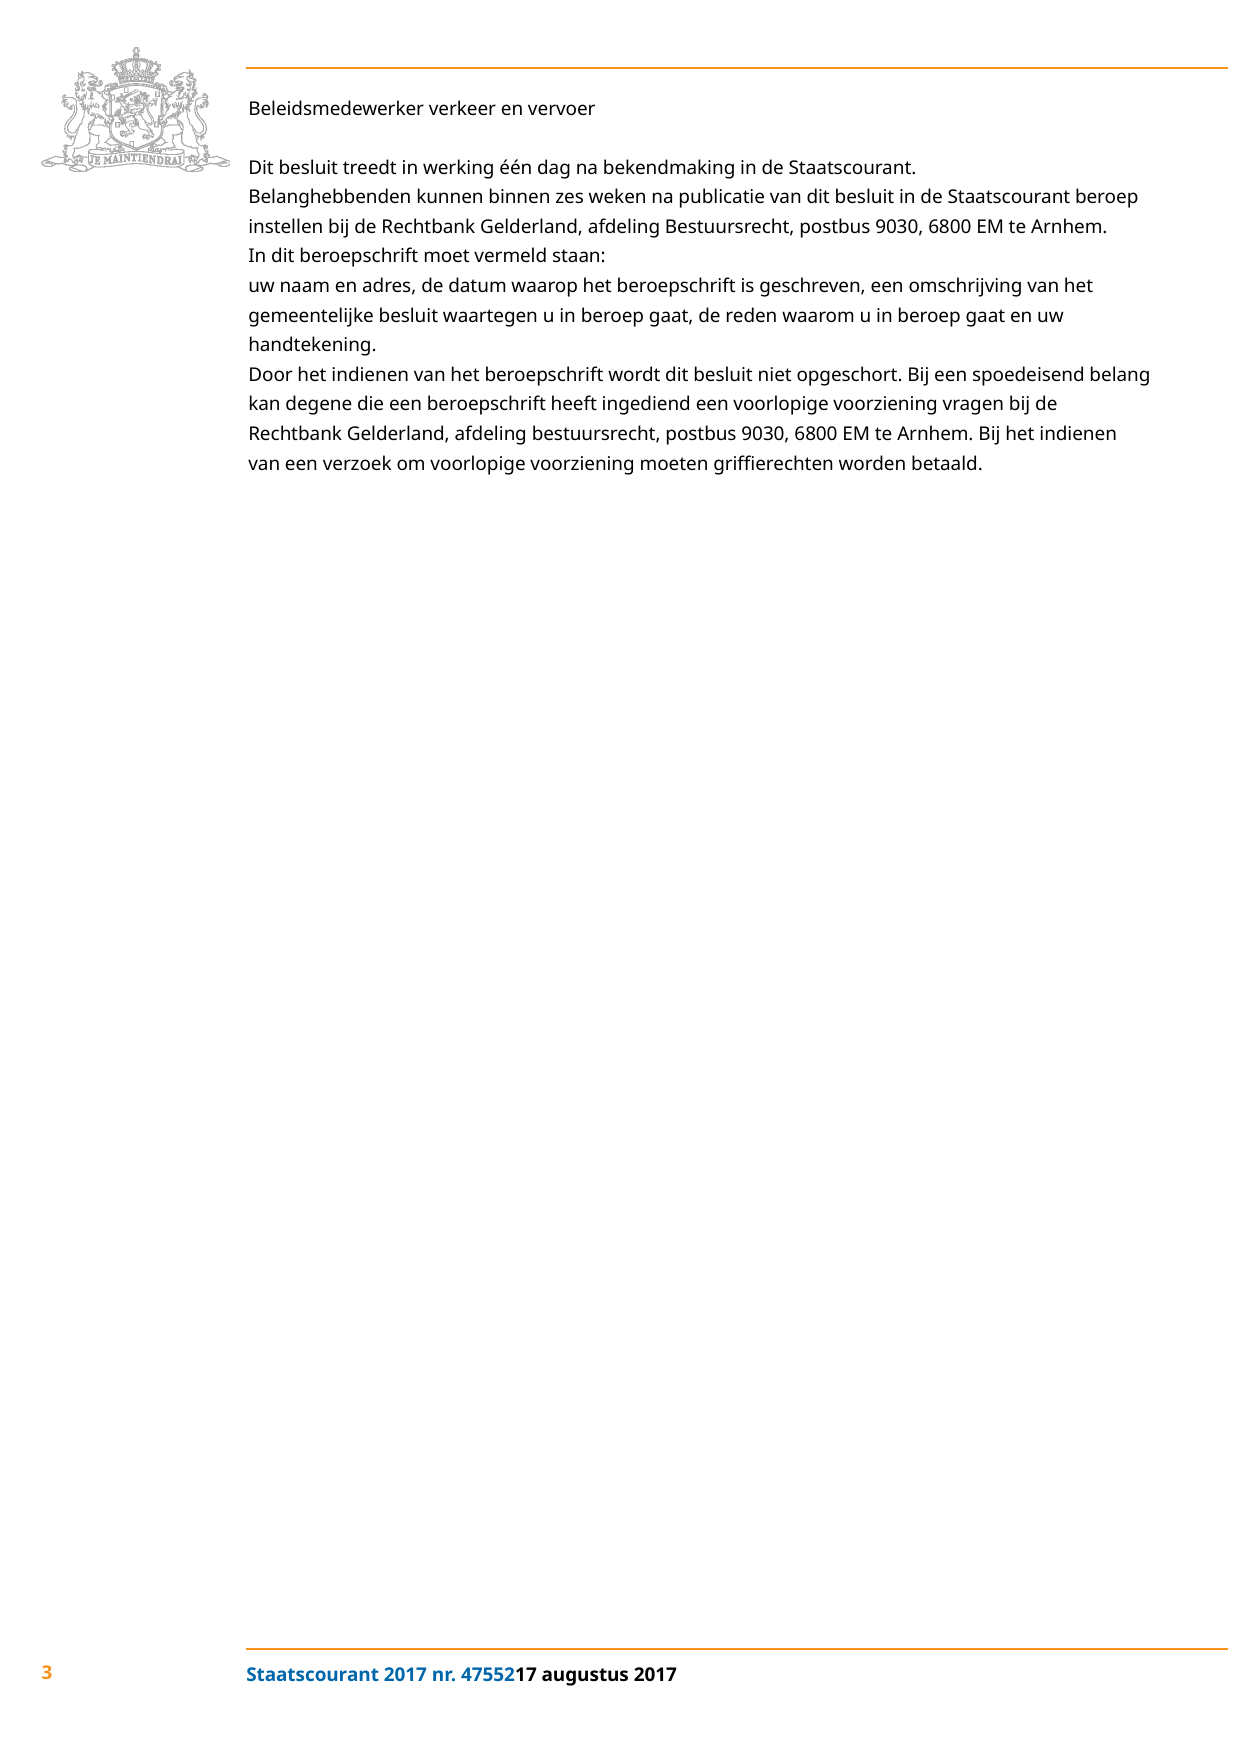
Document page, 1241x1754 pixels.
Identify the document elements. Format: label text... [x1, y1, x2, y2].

text Belanghebbenden kunnen binnen zes weken na publicatie van dit besluit in de Staatscourant beroep instellen bij de Rechtbank Gelderland, afdeling Bestuursrecht, postbus 9030, 6800 EM te Arnhem. [248, 183, 1152, 239]
text Door het indienen van het beroepschrift wordt dit besluit niet opgeschort. Bij een spoedeisend belang kan degene die een beroepschrift heeft ingediend een voorlopige voorziening vragen bij de Rechtbank Gelderland, afdeling bestuursrecht, postbus 9030, 6800 EM te Arnhem. Bij het indienen van een verzoek om voorlopige voorziening moeten griffierechten worden betaald. [248, 361, 1152, 476]
picture [41, 47, 231, 172]
text Beleidsmedewerker verkeer en vervoer [248, 95, 1152, 121]
text uw naam en adres, de datum waarop het beroepschrift is geschreven, een omschrijving van het gemeentelijke besluit waartegen u in beroep gaat, de reden waarom u in beroep gaat en uw handtekening. [248, 272, 1152, 357]
text In dit beroepschrift moet vermeld staan: [248, 243, 1152, 268]
text Dit besluit treedt in werking één dag na bekendmaking in de Staatscourant. [248, 154, 1152, 180]
